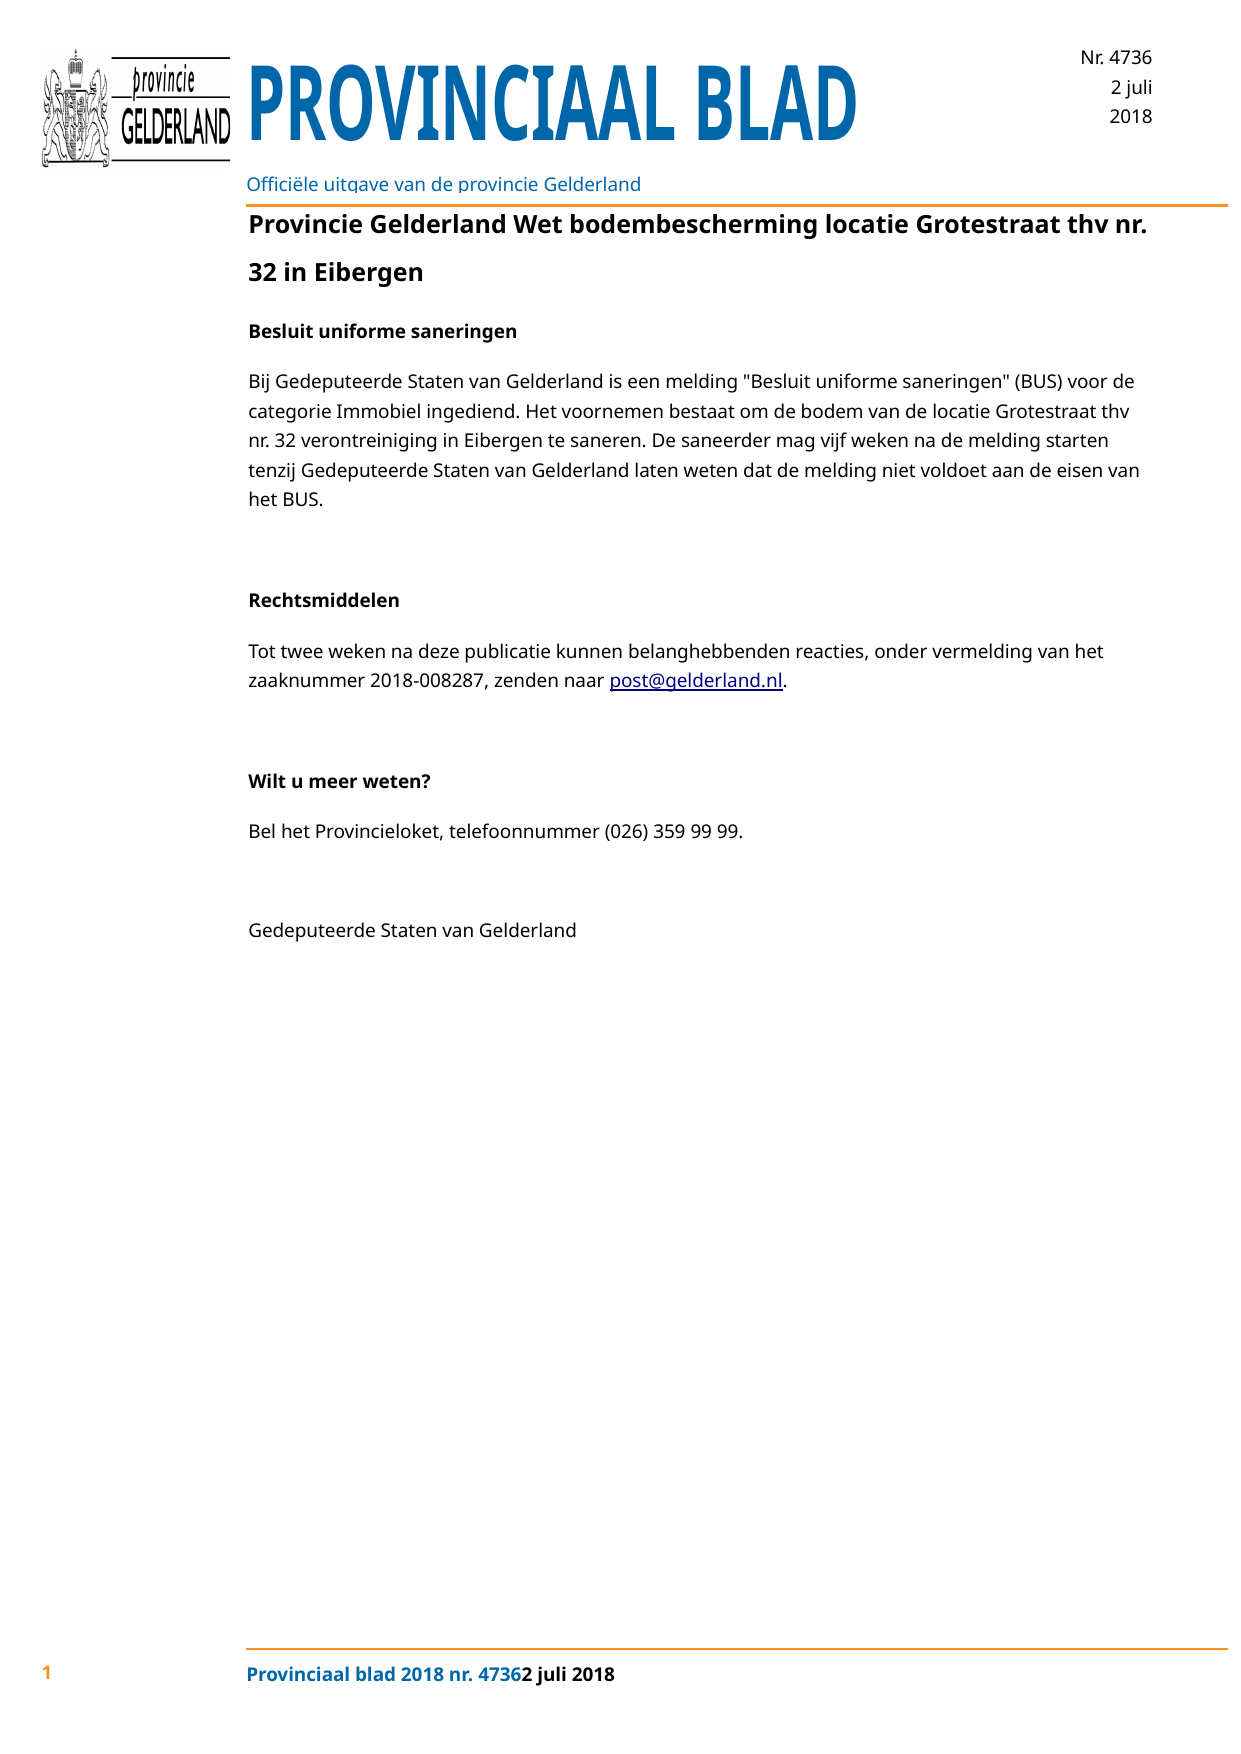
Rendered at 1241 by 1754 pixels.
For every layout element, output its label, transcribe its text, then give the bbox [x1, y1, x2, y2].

text Tot twee weken na deze publicatie kunnen belanghebbenden reacties, onder vermelding van het zaaknummer 2018-008287, zenden naar post@gelderland.nl. [248, 638, 1152, 693]
text Wilt u meer weten? [248, 768, 1152, 794]
text Besluit uniforme saneringen [248, 318, 1152, 344]
picture [41, 47, 231, 172]
text Rechtsmiddelen [248, 587, 1152, 613]
text Provincie Gelderland Wet bodembescherming locatie Grotestraat thv nr. 32 in Eibergen [248, 207, 1152, 288]
text Bij Gedeputeerde Staten van Gelderland is een melding "Besluit uniforme saneringen" (BUS) voor de categorie Immobiel ingediend. Het voornemen bestaat om de bodem van de locatie Grotestraat thv nr. 32 verontreiniging in Eibergen te saneren. De saneerder mag vijf weken na de melding starten tenzij Gedeputeerde Staten van Gelderland laten weten dat de melding niet voldoet aan de eisen van het BUS. [248, 368, 1152, 512]
text Bel het Provincieloket, telefoonnummer (026) 359 99 99. [248, 819, 1152, 844]
text Gedeputeerde Staten van Gelderland [248, 917, 1152, 943]
